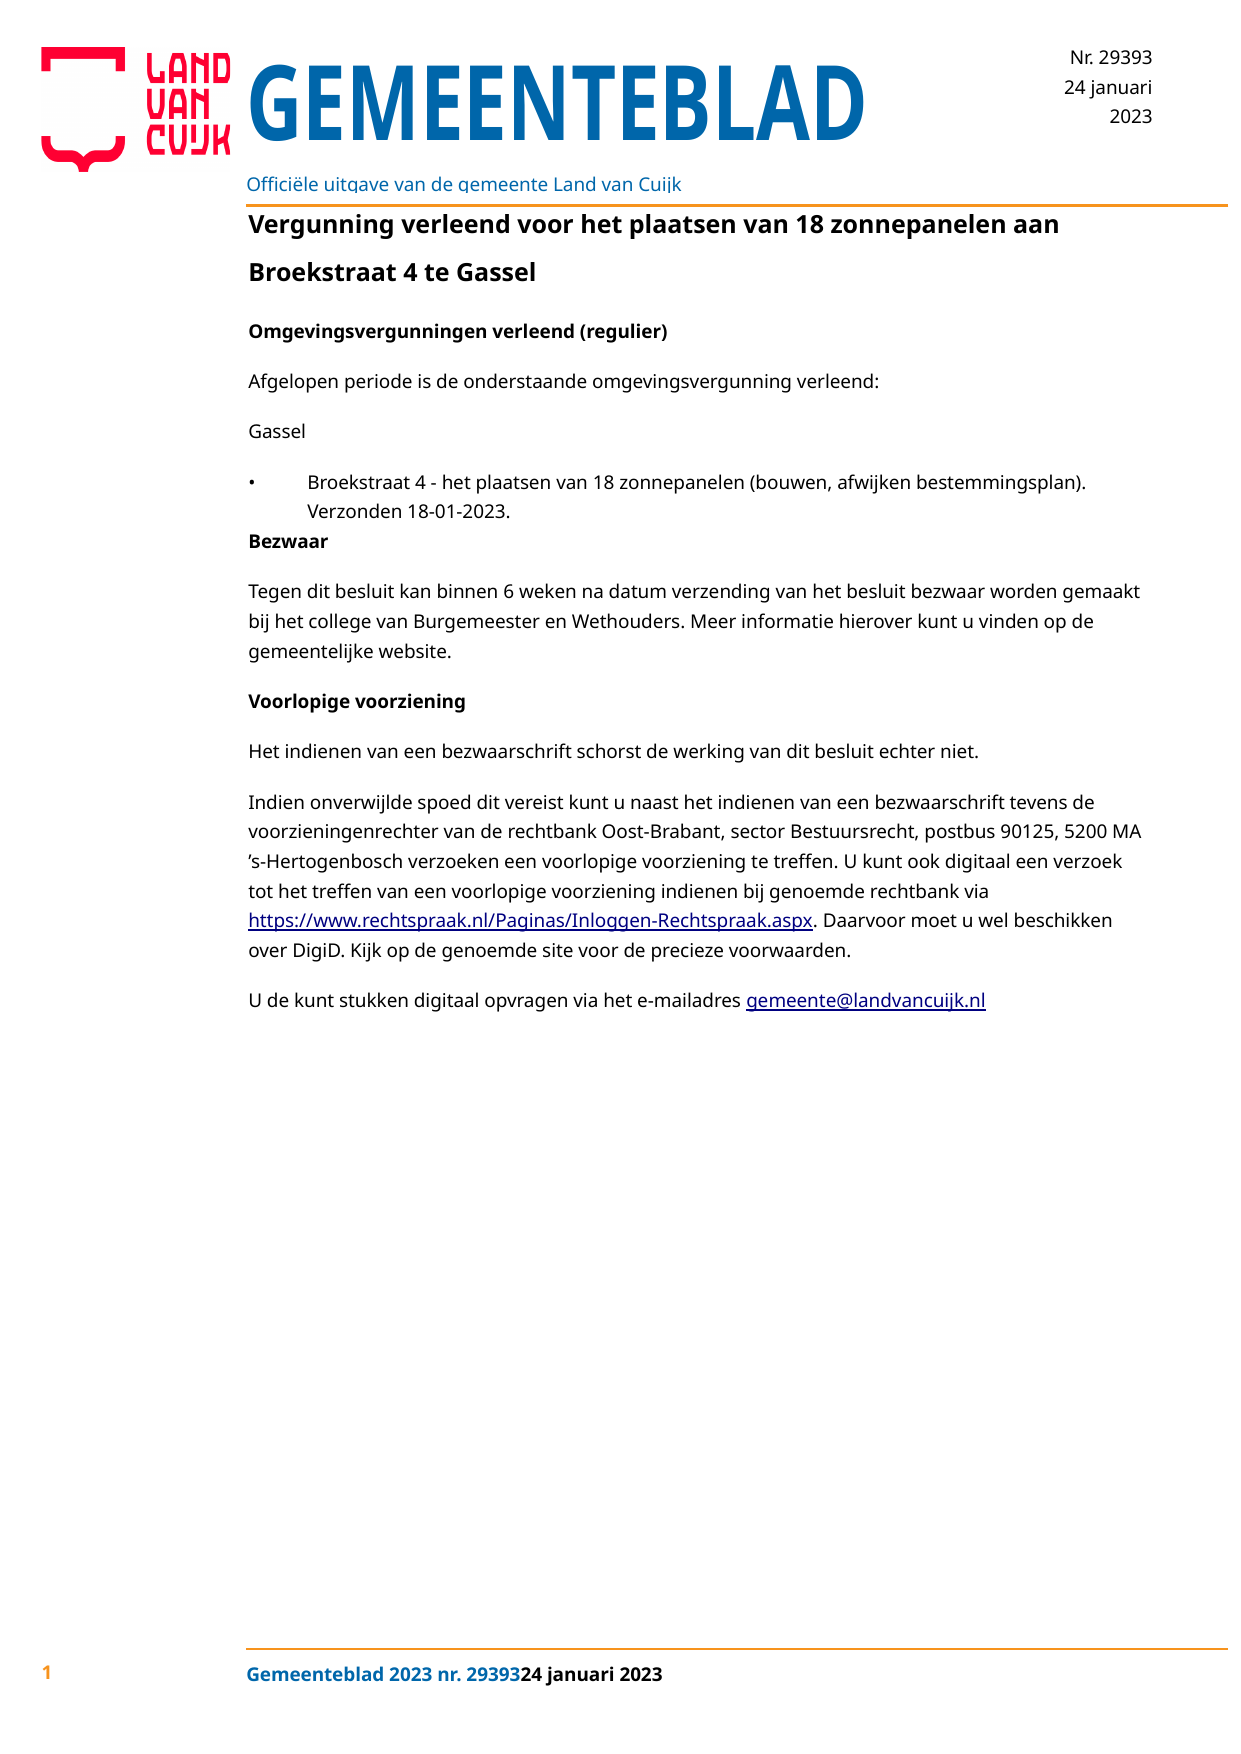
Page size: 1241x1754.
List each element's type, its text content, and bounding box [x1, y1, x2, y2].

text Het indienen van een bezwaarschrift schorst de werking van dit besluit echter niet. [248, 739, 1152, 764]
picture [41, 47, 231, 172]
text Afgelopen periode is de onderstaande omgevingsvergunning verleend: [248, 368, 1152, 394]
text Vergunning verleend voor het plaatsen van 18 zonnepanelen aan Broekstraat 4 te Gassel [248, 207, 1152, 288]
text Indien onverwijlde spoed dit vereist kunt u naast het indienen van een bezwaarschrift tevens de voorzieningenrechter van de rechtbank Oost-Brabant, sector Bestuursrecht, postbus 90125, 5200 MA ’s-Hertogenbosch verzoeken een voorlopige voorziening te treffen. U kunt ook digitaal een verzoek tot het treffen van een voorlopige voorziening indienen bij genoemde rechtbank via https://www.rechtspraak.nl/Paginas/Inloggen-Rechtspraak.aspx. Daarvoor moet u wel beschikken over DigiD. Kijk op de genoemde site voor de precieze voorwaarden. [248, 789, 1152, 963]
list Broekstraat 4 - het plaatsen van 18 zonnepanelen (bouwen, afwijken bestemmingsplan). Verzonden 18-01-2023. [248, 469, 1152, 524]
text Omgevingsvergunningen verleend (regulier) [248, 318, 1152, 344]
text Bezwaar [248, 528, 1152, 554]
text Tegen dit besluit kan binnen 6 weken na datum verzending van het besluit bezwaar worden gemaakt bij het college van Burgemeester en Wethouders. Meer informatie hierover kunt u vinden op de gemeentelijke website. [248, 579, 1152, 664]
text Voorlopige voorziening [248, 688, 1152, 714]
text Gassel [248, 419, 1152, 444]
text U de kunt stukken digitaal opvragen via het e-mailadres gemeente@landvancuijk.nl [248, 987, 1152, 1013]
